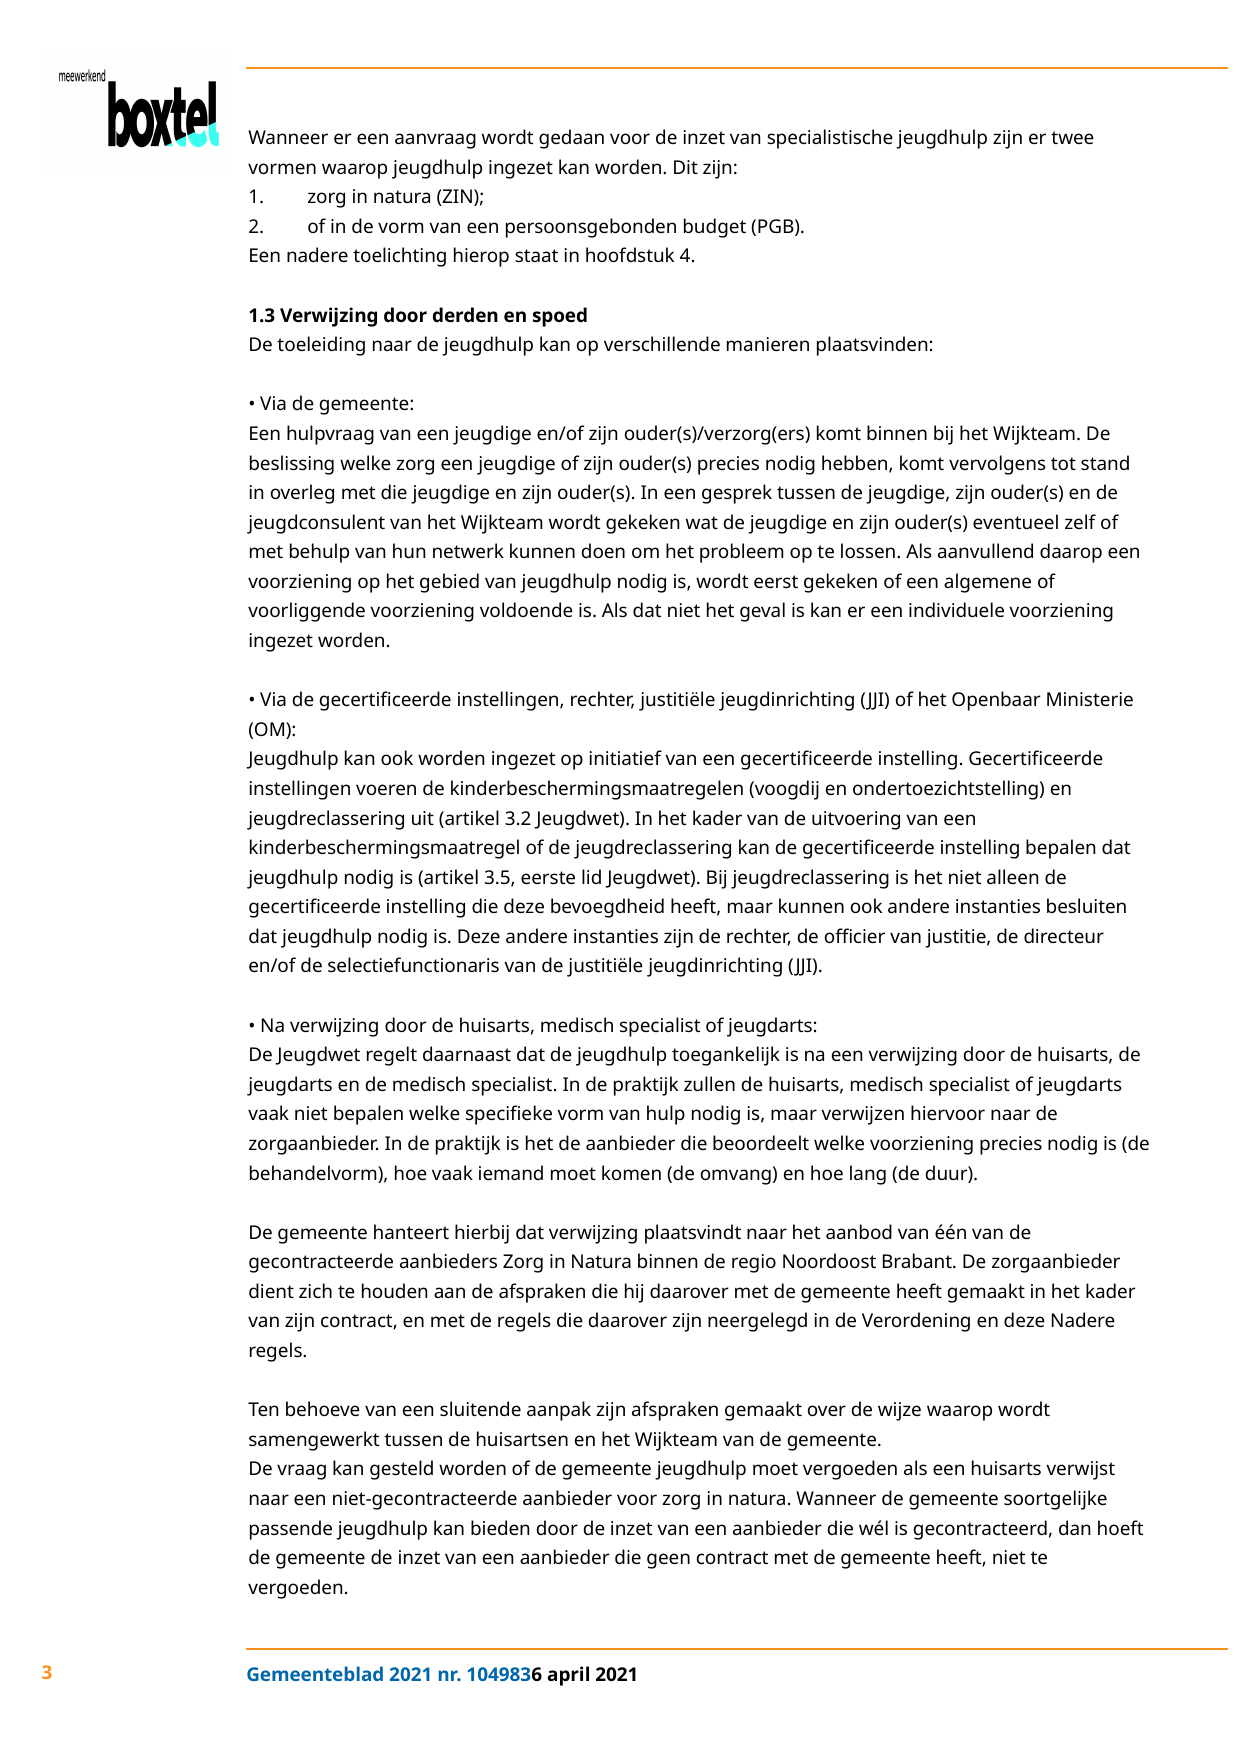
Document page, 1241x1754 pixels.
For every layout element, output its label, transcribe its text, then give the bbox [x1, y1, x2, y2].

text De vraag kan gesteld worden of de gemeente jeugdhulp moet vergoeden als een huisarts verwijst naar een niet-gecontracteerde aanbieder voor zorg in natura. Wanneer de gemeente soortgelijke passende jeugdhulp kan bieden door de inzet van een aanbieder die wél is gecontracteerd, dan hoeft de gemeente de inzet van een aanbieder die geen contract met de gemeente heeft, niet te vergoeden. [248, 1456, 1152, 1600]
list zorg in natura (ZIN); [248, 183, 1152, 209]
text Een hulpvraag van een jeugdige en/of zijn ouder(s)/verzorg(ers) komt binnen bij het Wijkteam. De beslissing welke zorg een jeugdige of zijn ouder(s) precies nodig hebben, komt vervolgens tot stand in overleg met die jeugdige en zijn ouder(s). In een gesprek tussen de jeugdige, zijn ouder(s) en de jeugdconsulent van het Wijkteam wordt gekeken wat de jeugdige en zijn ouder(s) eventueel zelf of met behulp van hun netwerk kunnen doen om het probleem op te lossen. Als aanvullend daarop een voorziening op het gebied van jeugdhulp nodig is, wordt eerst gekeken of een algemene of voorliggende voorziening voldoende is. Als dat niet het geval is kan er een individuele voorziening ingezet worden. [248, 420, 1152, 653]
text • Via de gemeente: [248, 391, 1152, 416]
text Jeugdhulp kan ook worden ingezet op initiatief van een gecertificeerde instelling. Gecertificeerde instellingen voeren de kinderbeschermingsmaatregelen (voogdij en ondertoezichtstelling) en jeugdreclassering uit (artikel 3.2 Jeugdwet). In het kader van de uitvoering van een kinderbeschermingsmaatregel of de jeugdreclassering kan de gecertificeerde instelling bepalen dat jeugdhulp nodig is (artikel 3.5, eerste lid Jeugdwet). Bij jeugdreclassering is het niet alleen de gecertificeerde instelling die deze bevoegdheid heeft, maar kunnen ook andere instanties besluiten dat jeugdhulp nodig is. Deze andere instanties zijn de rechter, de officier van justitie, de directeur en/of de selectiefunctionaris van de justitiële jeugdinrichting (JJI). [248, 746, 1152, 978]
text Ten behoeve van een sluitende aanpak zijn afspraken gemaakt over de wijze waarop wordt samengewerkt tussen de huisartsen en het Wijkteam van de gemeente. [248, 1396, 1152, 1452]
text • Via de gecertificeerde instellingen, rechter, justitiële jeugdinrichting (JJI) of het Openbaar Ministerie (OM): [248, 686, 1152, 742]
text De toeleiding naar de jeugdhulp kan op verschillende manieren plaatsvinden: [248, 331, 1152, 357]
picture [41, 47, 231, 172]
text Een nadere toelichting hierop staat in hoofdstuk 4. [248, 243, 1152, 268]
text 1.3 Verwijzing door derden en spoed [248, 302, 1152, 328]
text • Na verwijzing door de huisarts, medisch specialist of jeugdarts: [248, 1012, 1152, 1038]
text Wanneer er een aanvraag wordt gedaan voor de inzet van specialistische jeugdhulp zijn er twee vormen waarop jeugdhulp ingezet kan worden. Dit zijn: [248, 124, 1152, 180]
list of in de vorm van een persoonsgebonden budget (PGB). [248, 213, 1152, 239]
text De Jeugdwet regelt daarnaast dat de jeugdhulp toegankelijk is na een verwijzing door de huisarts, de jeugdarts en de medisch specialist. In de praktijk zullen de huisarts, medisch specialist of jeugdarts vaak niet bepalen welke specifieke vorm van hulp nodig is, maar verwijzen hiervoor naar de zorgaanbieder. In de praktijk is het de aanbieder die beoordeelt welke voorziening precies nodig is (de behandelvorm), hoe vaak iemand moet komen (de omvang) en hoe lang (de duur). [248, 1041, 1152, 1186]
text De gemeente hanteert hierbij dat verwijzing plaatsvindt naar het aanbod van één van de gecontracteerde aanbieders Zorg in Natura binnen de regio Noordoost Brabant. De zorgaanbieder dient zich te houden aan de afspraken die hij daarover met de gemeente heeft gemaakt in het kader van zijn contract, en met de regels die daarover zijn neergelegd in de Verordening en deze Nadere regels. [248, 1219, 1152, 1363]
